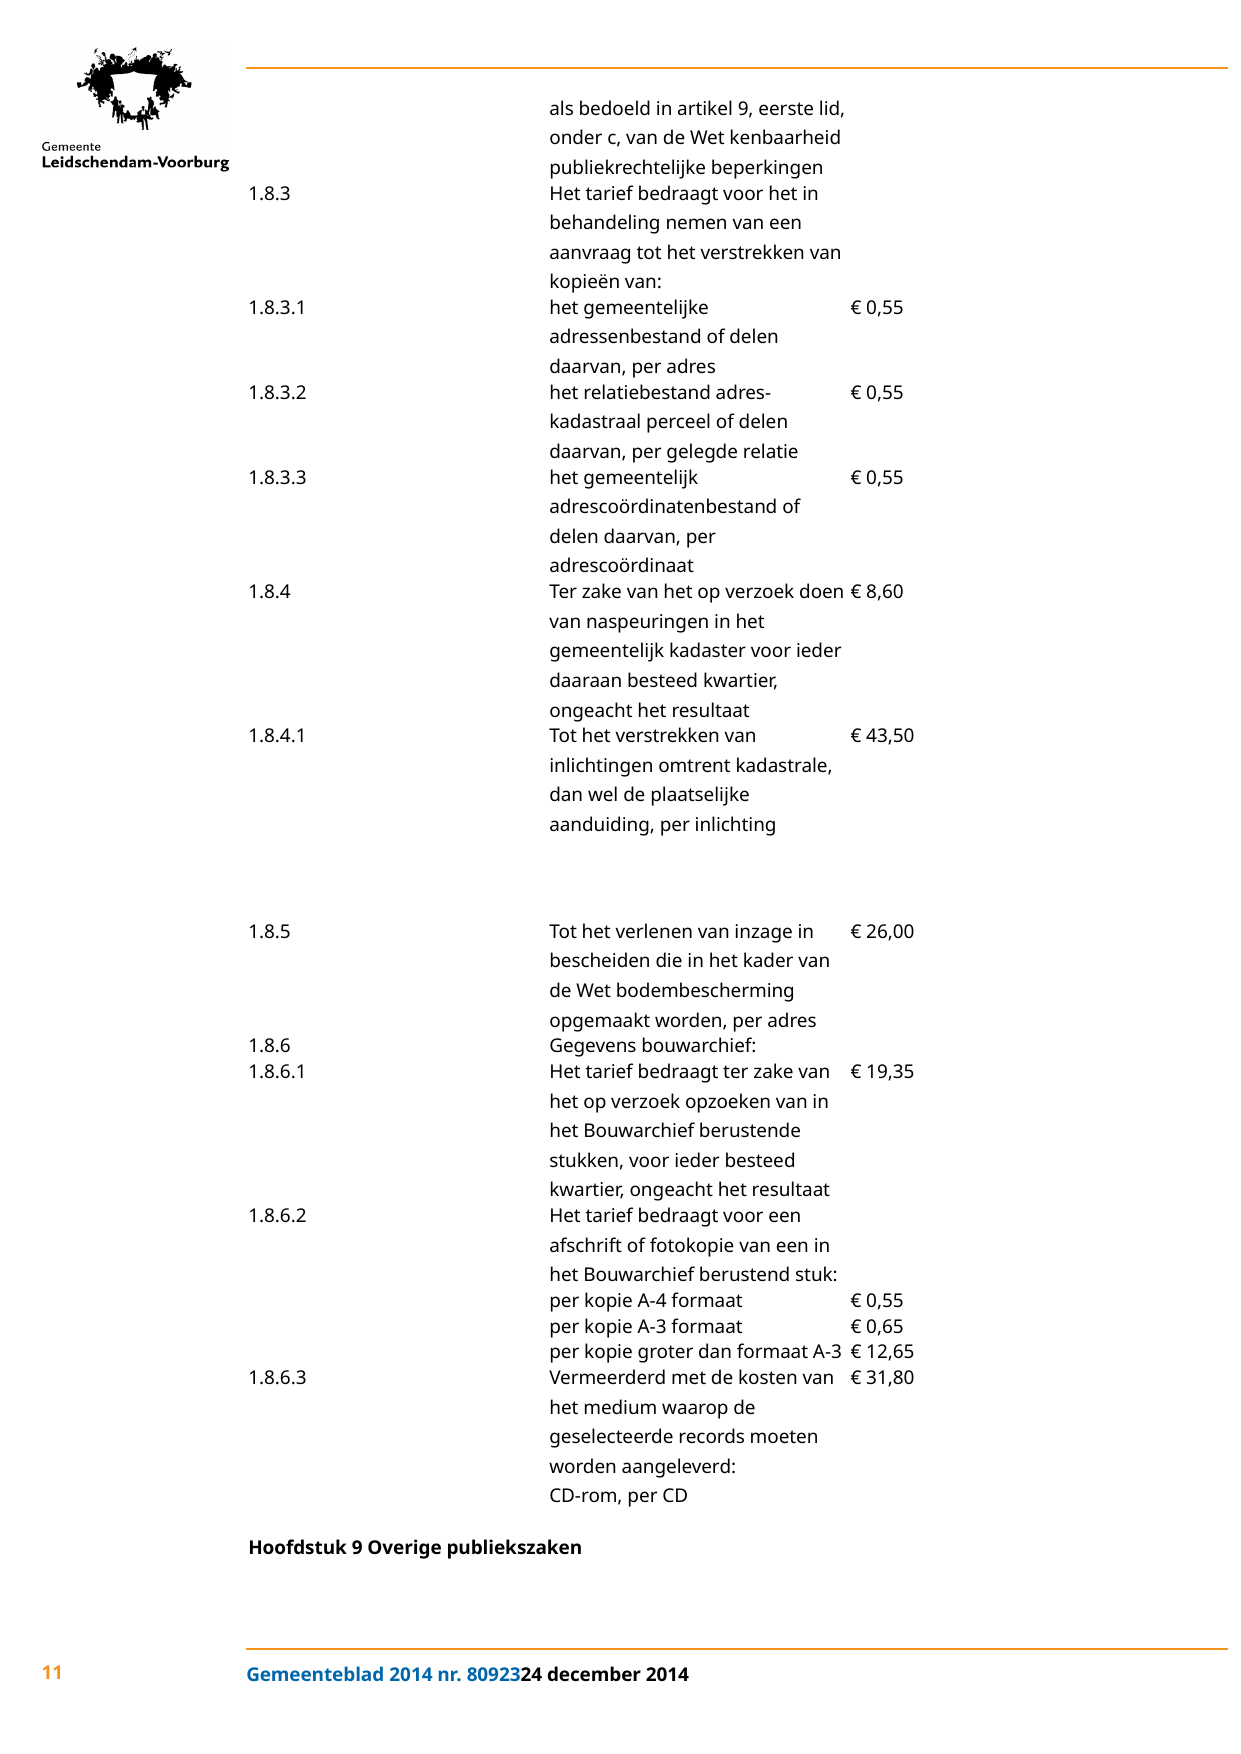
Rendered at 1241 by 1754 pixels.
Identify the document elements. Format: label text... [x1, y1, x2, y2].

table_cell 1.8.3.3 [248, 464, 549, 578]
table_cell 1.8.3 [248, 180, 549, 294]
table_cell [248, 1313, 549, 1339]
table_cell € 0,55 [850, 464, 1152, 578]
table_header € 26,00 [850, 918, 1152, 1032]
table_cell het gemeentelijk adrescoördinatenbestand of delen daarvan, per adrescoördinaat [549, 464, 850, 578]
table_cell 1.8.4 [248, 579, 549, 722]
table_header Tot het verlenen van inzage in bescheiden die in het kader van de Wet bodembescherming opgemaakt worden, per adres [549, 918, 850, 1032]
table_cell [248, 1339, 549, 1364]
table_cell 1.8.6.3 [248, 1364, 549, 1508]
table_cell € 43,50 [850, 723, 1152, 837]
table_cell € 0,55 [850, 294, 1152, 379]
table_cell per kopie A-3 formaat [549, 1313, 850, 1339]
table_cell Het tarief bedraagt ter zake van het op verzoek opzoeken van in het Bouwarchief berustende stukken, voor ieder besteed kwartier, ongeacht het resultaat [549, 1058, 850, 1202]
table_cell Tot het verstrekken van inlichtingen omtrent kadastrale, dan wel de plaatselijke aanduiding, per inlichting [549, 723, 850, 837]
table_cell [850, 95, 1152, 180]
table_cell [248, 95, 549, 180]
table_cell 1.8.3.2 [248, 379, 549, 464]
table_cell € 12,65 [850, 1339, 1152, 1364]
text Hoofdstuk 9 Overige publiekszaken [248, 1534, 1152, 1560]
table_cell Gegevens bouwarchief: [549, 1033, 850, 1058]
table_cell het gemeentelijke adressenbestand of delen daarvan, per adres [549, 294, 850, 379]
table_cell Het tarief bedraagt voor het in behandeling nemen van een aanvraag tot het verstrekken van kopieën van: [549, 180, 850, 294]
table_cell Het tarief bedraagt voor een afschrift of fotokopie van een in het Bouwarchief berustend stuk: [549, 1202, 850, 1287]
table_cell € 0,65 [850, 1313, 1152, 1339]
table_cell als bedoeld in artikel 9, eerste lid, onder c, van de Wet kenbaarheid publiekrechtelijke beperkingen [549, 95, 850, 180]
table_cell per kopie A-4 formaat [549, 1287, 850, 1313]
table_cell € 8,60 [850, 579, 1152, 722]
table_cell [850, 180, 1152, 294]
table_cell [850, 1202, 1152, 1287]
table_cell per kopie groter dan formaat A-3 [549, 1339, 850, 1364]
table_cell € 0,55 [850, 1287, 1152, 1313]
table_cell [850, 1033, 1152, 1058]
table_cell Ter zake van het op verzoek doen van naspeuringen in het gemeentelijk kadaster voor ieder daaraan besteed kwartier, ongeacht het resultaat [549, 579, 850, 722]
table_cell 1.8.6.2 [248, 1202, 549, 1287]
table_cell 1.8.3.1 [248, 294, 549, 379]
picture [41, 47, 231, 172]
table_cell Vermeerderd met de kosten van het medium waarop de geselecteerde records moeten worden aangeleverd: CD-rom, per CD [549, 1364, 850, 1508]
table_cell € 19,35 [850, 1058, 1152, 1202]
table_header 1.8.5 [248, 918, 549, 1032]
table_cell € 31,80 [850, 1364, 1152, 1508]
table_cell het relatiebestand adres-kadastraal perceel of delen daarvan, per gelegde relatie [549, 379, 850, 464]
table_cell 1.8.4.1 [248, 723, 549, 837]
table_cell 1.8.6.1 [248, 1058, 549, 1202]
table_cell [248, 1287, 549, 1313]
table_cell 1.8.6 [248, 1033, 549, 1058]
table_cell € 0,55 [850, 379, 1152, 464]
